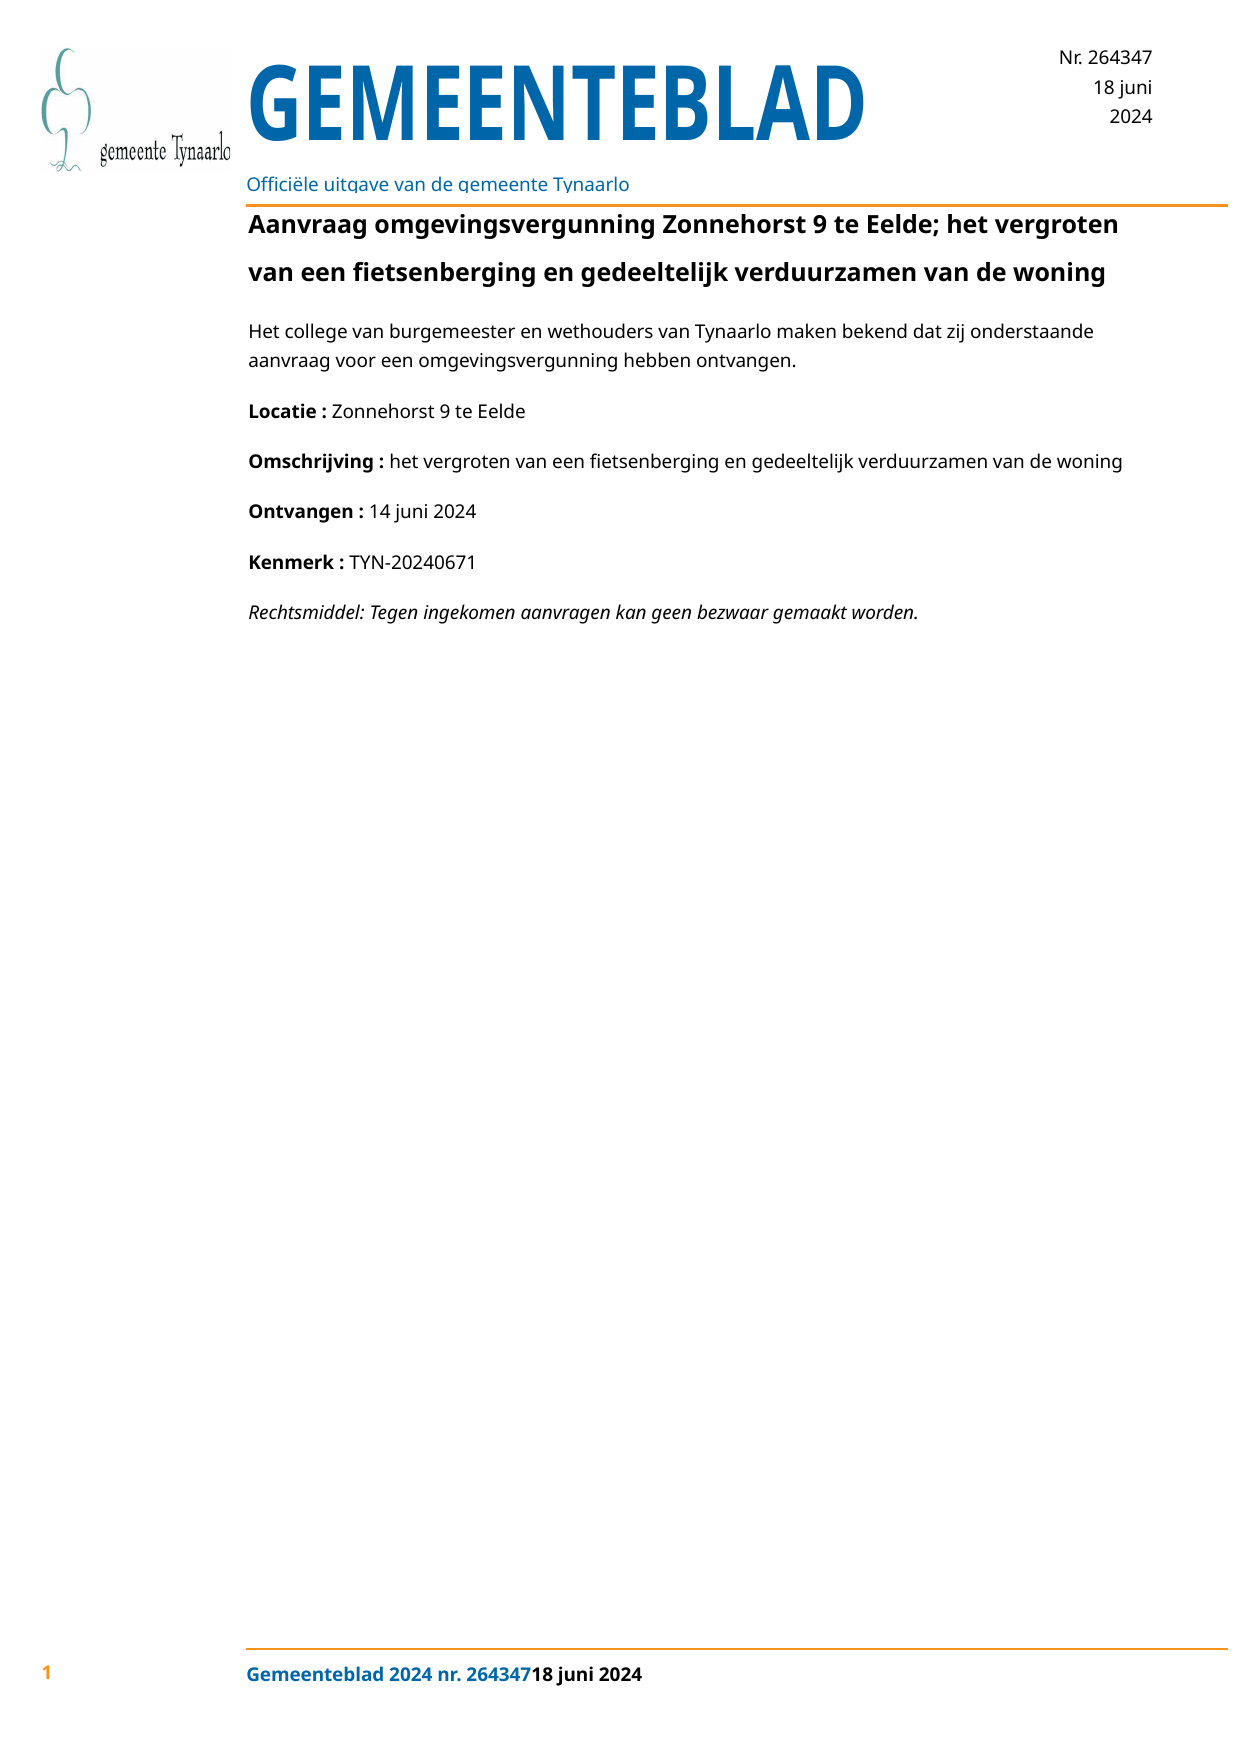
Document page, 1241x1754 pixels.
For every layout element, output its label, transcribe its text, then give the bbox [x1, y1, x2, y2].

text Rechtsmiddel: Tegen ingekomen aanvragen kan geen bezwaar gemaakt worden. [248, 599, 1152, 625]
text Ontvangen : 14 juni 2024 [248, 499, 1152, 524]
picture [41, 47, 231, 172]
text Omschrijving : het vergroten van een fietsenberging en gedeeltelijk verduurzamen van de woning [248, 448, 1152, 474]
text Het college van burgemeester en wethouders van Tynaarlo maken bekend dat zij onderstaande aanvraag voor een omgevingsvergunning hebben ontvangen. [248, 318, 1152, 373]
text Locatie : Zonnehorst 9 te Eelde [248, 398, 1152, 424]
text Aanvraag omgevingsvergunning Zonnehorst 9 te Eelde; het vergroten van een fietsenberging en gedeeltelijk verduurzamen van de woning [248, 207, 1152, 288]
text Kenmerk : TYN-20240671 [248, 549, 1152, 575]
